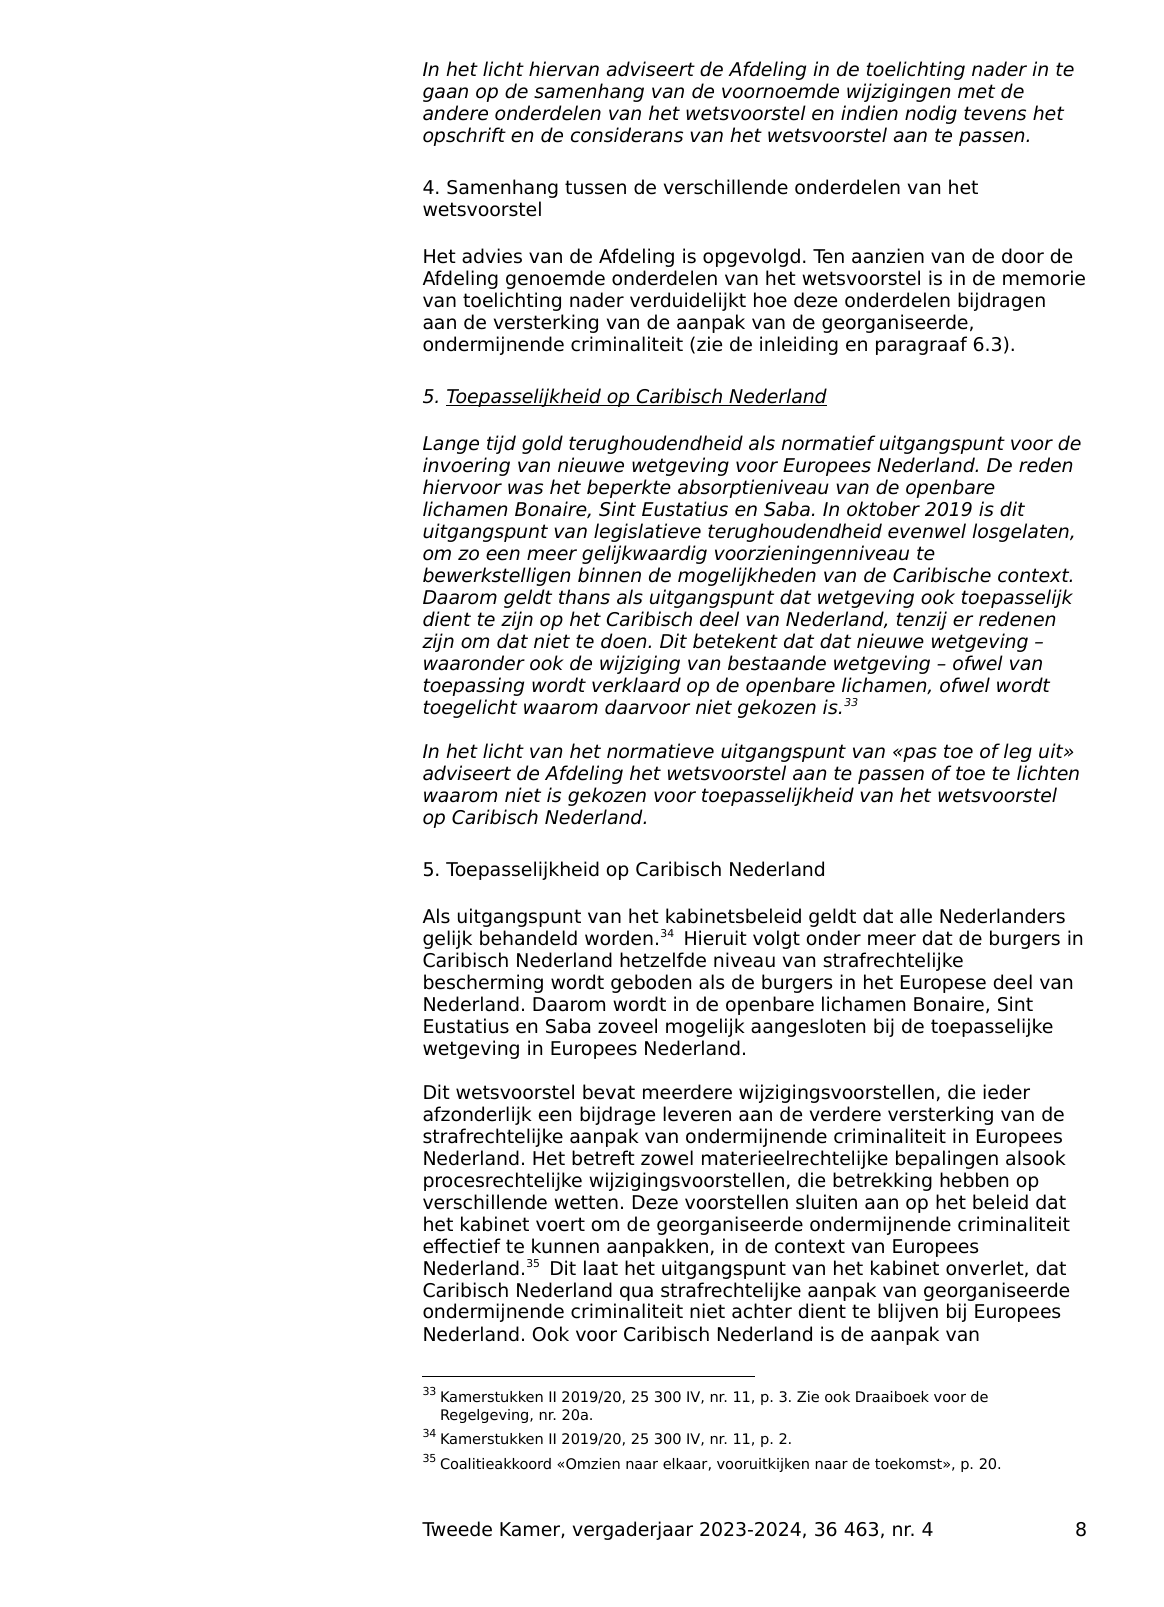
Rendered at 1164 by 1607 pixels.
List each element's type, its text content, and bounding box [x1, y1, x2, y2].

text In het licht hiervan adviseert de Afdeling in de toelichting nader in te gaan op de samenhang van de voornoemde wijzigingen met de andere onderdelen van het wetsvoorstel en indien nodig tevens het opschrift en de considerans van het wetsvoorstel aan te passen. [422, 59, 1087, 147]
text In het licht van het normatieve uitgangspunt van «pas toe of leg uit» adviseert de Afdeling het wetsvoorstel aan te passen of toe te lichten waarom niet is gekozen voor toepasselijkheid van het wetsvoorstel op Caribisch Nederland. [422, 741, 1087, 829]
subtitle 5. Toepasselijkheid op Caribisch Nederland [422, 859, 1087, 881]
text Dit wetsvoorstel bevat meerdere wijzigingsvoorstellen, die ieder afzonderlijk een bijdrage leveren aan de verdere versterking van de strafrechtelijke aanpak van ondermijnende criminaliteit in Europees Nederland. Het betreft zowel materieelrechtelijke bepalingen alsook procesrechtelijke wijzigingsvoorstellen, die betrekking hebben op verschillende wetten. Deze voorstellen sluiten aan op het beleid dat het kabinet voert om de georganiseerde ondermijnende criminaliteit effectief te kunnen aanpakken, in de context van Europees Nederland. Dit laat het uitgangspunt van het kabinet onverlet, dat Caribisch Nederland qua strafrechtelijke aanpak van georganiseerde ondermijnende criminaliteit niet achter dient te blijven bij Europees Nederland. Ook voor Caribisch Nederland is de aanpak van [422, 1082, 1087, 1345]
subtitle 5. Toepasselijkheid op Caribisch Nederland [422, 386, 1087, 408]
text Coalitieakkoord «Omzien naar elkaar, vooruitkijken naar de toekomst», p. 20. [422, 1452, 1087, 1474]
subtitle 4. Samenhang tussen de verschillende onderdelen van het wetsvoorstel [422, 177, 1087, 221]
text Kamerstukken II 2019/20, 25 300 IV, nr. 11, p. 3. Zie ook Draaiboek voor de Regelgeving, nr. 20a. [422, 1385, 1087, 1424]
text Als uitgangspunt van het kabinetsbeleid geldt dat alle Nederlanders gelijk behandeld worden. Hieruit volgt onder meer dat de burgers in Caribisch Nederland hetzelfde niveau van strafrechtelijke bescherming wordt geboden als de burgers in het Europese deel van Nederland. Daarom wordt in de openbare lichamen Bonaire, Sint Eustatius en Saba zoveel mogelijk aangesloten bij de toepasselijke wetgeving in Europees Nederland. [422, 906, 1087, 1059]
text Kamerstukken II 2019/20, 25 300 IV, nr. 11, p. 2. [422, 1427, 1087, 1449]
text Lange tijd gold terughoudendheid als normatief uitgangspunt voor de invoering van nieuwe wetgeving voor Europees Nederland. De reden hiervoor was het beperkte absorptieniveau van de openbare lichamen Bonaire, Sint Eustatius en Saba. In oktober 2019 is dit uitgangspunt van legislatieve terughoudendheid evenwel losgelaten, om zo een meer gelijkwaardig voorzieningenniveau te bewerkstelligen binnen de mogelijkheden van de Caribische context. Daarom geldt thans als uitgangspunt dat wetgeving ook toepasselijk dient te zijn op het Caribisch deel van Nederland, tenzij er redenen zijn om dat niet te doen. Dit betekent dat dat nieuwe wetgeving – waaronder ook de wijziging van bestaande wetgeving – ofwel van toepassing wordt verklaard op de openbare lichamen, ofwel wordt toegelicht waarom daarvoor niet gekozen is. [422, 433, 1087, 718]
text Het advies van de Afdeling is opgevolgd. Ten aanzien van de door de Afdeling genoemde onderdelen van het wetsvoorstel is in de memorie van toelichting nader verduidelijkt hoe deze onderdelen bijdragen aan de versterking van de aanpak van de georganiseerde, ondermijnende criminaliteit (zie de inleiding en paragraaf 6.3). [422, 246, 1087, 356]
